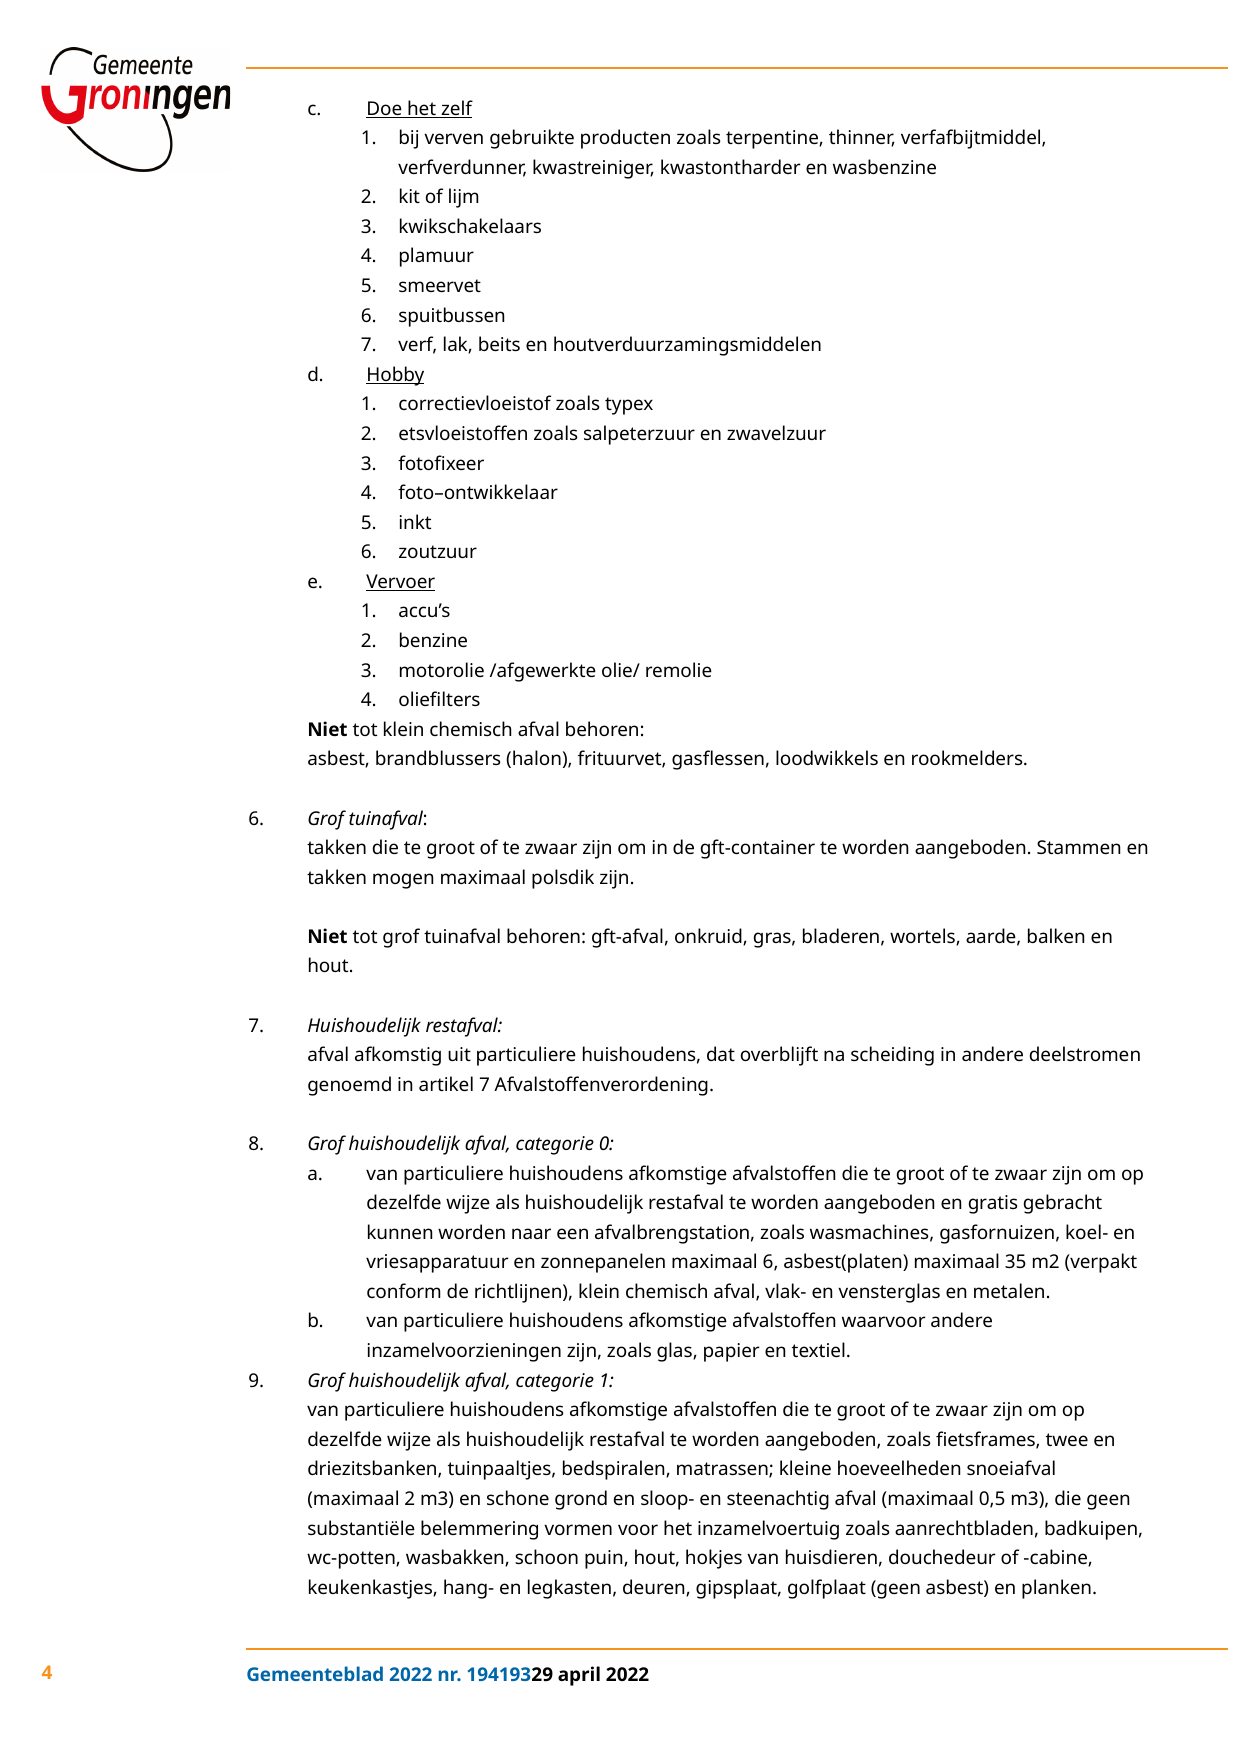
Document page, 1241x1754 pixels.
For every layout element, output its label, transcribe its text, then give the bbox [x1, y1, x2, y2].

list spuitbussen [361, 302, 1152, 328]
list Vervoer [307, 568, 1152, 594]
list takken die te groot of te zwaar zijn om in de gft-container te worden aangeboden. Stammen en takken mogen maximaal polsdik zijn. [248, 834, 1152, 890]
list kit of lijm [361, 183, 1152, 209]
list etsvloeistoffen zoals salpeterzuur en zwavelzuur [361, 420, 1152, 446]
list Grof huishoudelijk afval, categorie 0: [248, 1130, 1152, 1156]
list Huishoudelijk restafval: [248, 1012, 1152, 1038]
list fotofixeer [361, 450, 1152, 476]
list plamuur [361, 243, 1152, 268]
list foto–ontwikkelaar [361, 479, 1152, 505]
list van particuliere huishoudens afkomstige afvalstoffen die te groot of te zwaar zijn om op dezelfde wijze als huishoudelijk restafval te worden aangeboden, zoals fietsframes, twee en driezitsbanken, tuinpaaltjes, bedspiralen, matrassen; kleine hoeveelheden snoeiafval (maximaal 2 m3) en schone grond en sloop- en steenachtig afval (maximaal 0,5 m3), die geen substantiële belemmering vormen voor het inzamelvoertuig zoals aanrechtbladen, badkuipen, wc-potten, wasbakken, schoon puin, hout, hokjes van huisdieren, douchedeur of -cabine, keukenkastjes, hang- en legkasten, deuren, gipsplaat, golfplaat (geen asbest) en planken. [248, 1396, 1152, 1600]
list bij verven gebruikte producten zoals terpentine, thinner, verfafbijtmiddel, verfverdunner, kwastreiniger, kwastontharder en wasbenzine [361, 124, 1152, 180]
list Niet tot klein chemisch afval behoren: [248, 716, 1152, 742]
list correctievloeistof zoals typex [361, 391, 1152, 416]
list benzine [361, 627, 1152, 653]
list van particuliere huishoudens afkomstige afvalstoffen waarvoor andere inzamelvoorzieningen zijn, zoals glas, papier en textiel. [307, 1308, 1152, 1363]
list Niet tot grof tuinafval behoren: gft-afval, onkruid, gras, bladeren, wortels, aarde, balken en hout. [248, 923, 1152, 978]
list asbest, brandblussers (halon), frituurvet, gasflessen, loodwikkels en rookmelders. [248, 746, 1152, 771]
picture [41, 47, 231, 172]
list smeervet [361, 272, 1152, 298]
list zoutzuur [361, 538, 1152, 564]
list motorolie /afgewerkte olie/ remolie [361, 657, 1152, 683]
list van particuliere huishoudens afkomstige afvalstoffen die te groot of te zwaar zijn om op dezelfde wijze als huishoudelijk restafval te worden aangeboden en gratis gebracht kunnen worden naar een afvalbrengstation, zoals wasmachines, gasfornuizen, koel- en vriesapparatuur en zonnepanelen maximaal 6, asbest(platen) maximaal 35 m2 (verpakt conform de richtlijnen), klein chemisch afval, vlak- en vensterglas en metalen. [307, 1160, 1152, 1304]
list Hobby [307, 361, 1152, 387]
list Doe het zelf [307, 95, 1152, 121]
list inkt [361, 509, 1152, 535]
list oliefilters [361, 686, 1152, 712]
list afval afkomstig uit particuliere huishoudens, dat overblijft na scheiding in andere deelstromen genoemd in artikel 7 Afvalstoffenverordening. [248, 1041, 1152, 1097]
list Grof tuinafval: [248, 805, 1152, 831]
list kwikschakelaars [361, 213, 1152, 239]
list Grof huishoudelijk afval, categorie 1: [248, 1367, 1152, 1393]
list verf, lak, beits en houtverduurzamingsmiddelen [361, 331, 1152, 357]
list accu’s [361, 598, 1152, 623]
